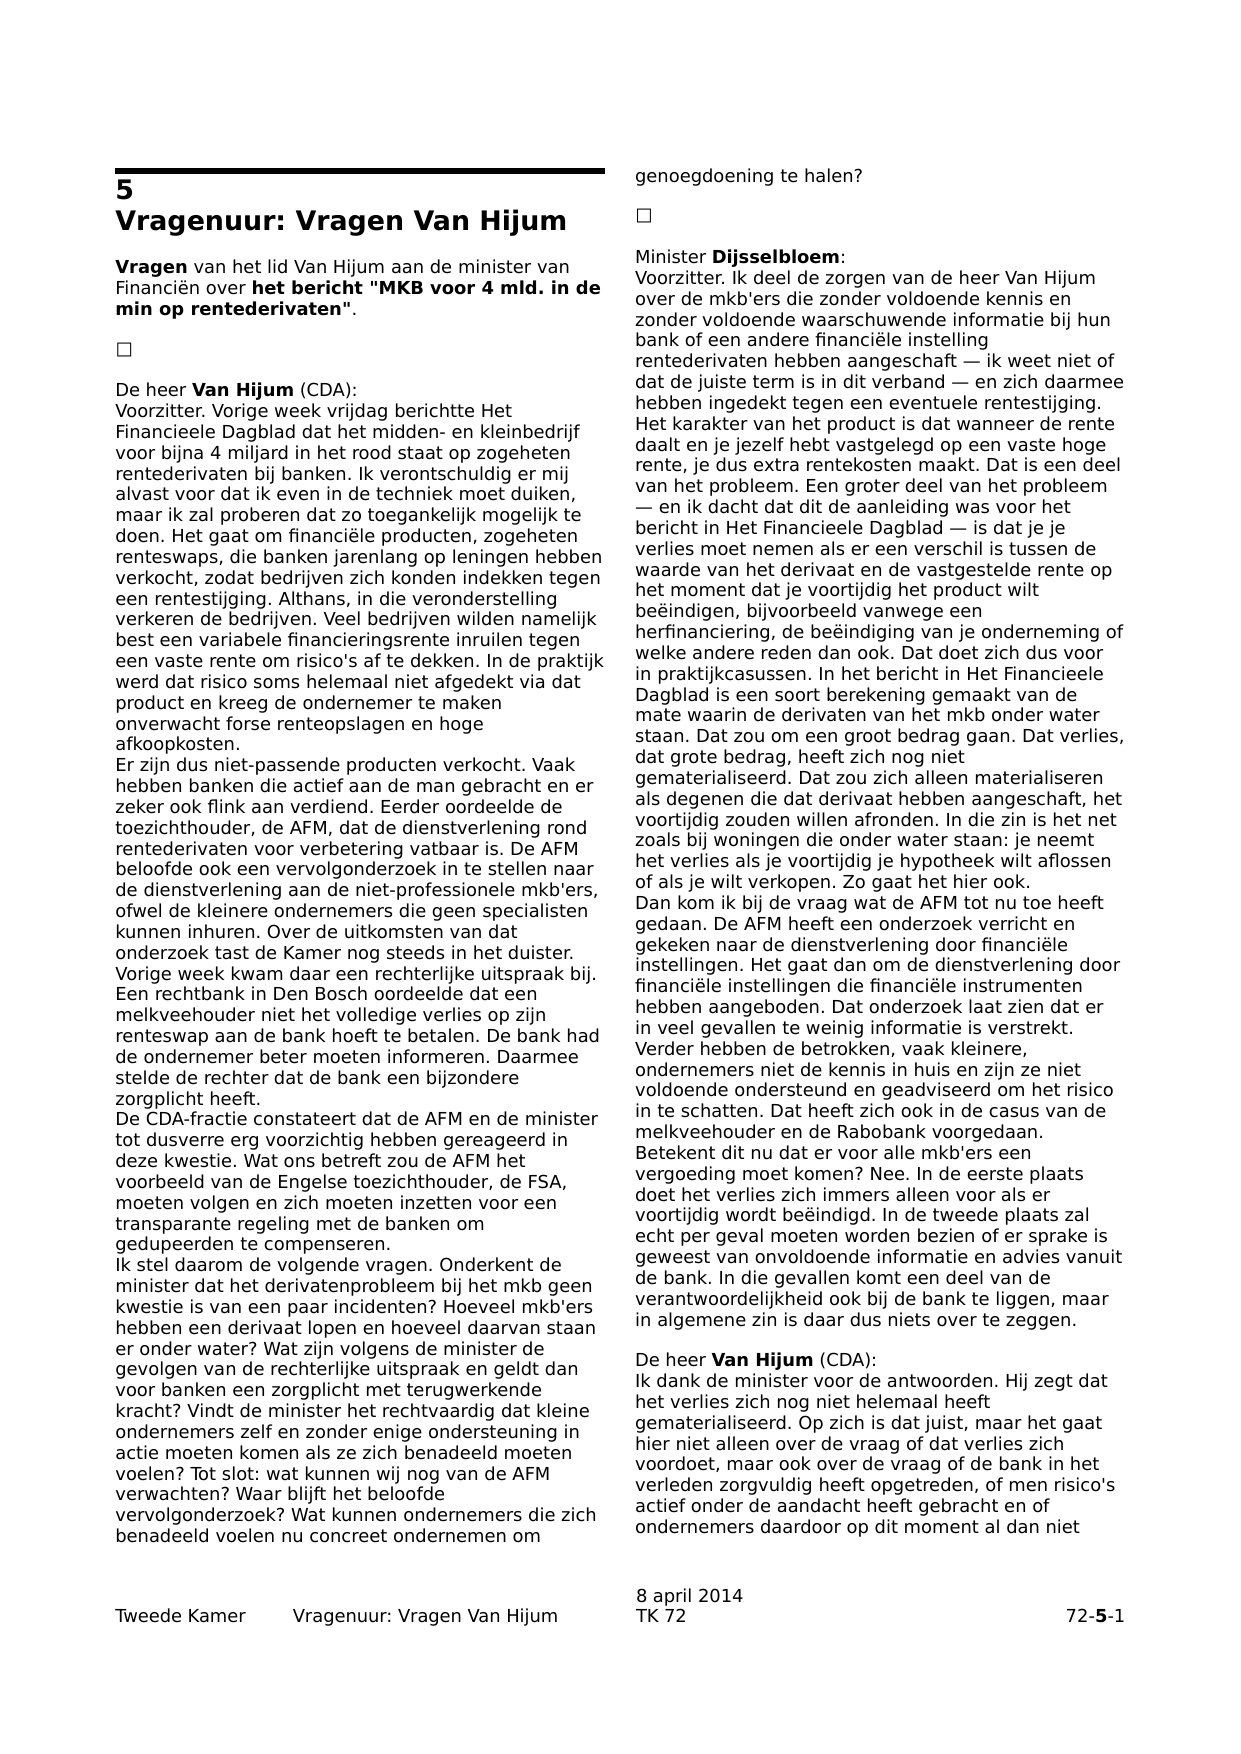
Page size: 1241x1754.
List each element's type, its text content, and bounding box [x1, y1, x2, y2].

text Ik dank de minister voor de antwoorden. Hij zegt dat het verlies zich nog niet helemaal heeft gematerialiseerd. Op zich is dat juist, maar het gaat hier niet alleen over de vraag of dat verlies zich voordoet, maar ook over de vraag of de bank in het verleden zorgvuldig heeft opgetreden, of men risico's actief onder de aandacht heeft gebracht en of ondernemers daardoor op dit moment al dan niet [635, 1371, 1125, 1537]
text Dan kom ik bij de vraag wat de AFM tot nu toe heeft gedaan. De AFM heeft een onderzoek verricht en gekeken naar de dienstverlening door financiële instellingen. Het gaat dan om de dienstverlening door financiële instellingen die financiële instrumenten hebben aangeboden. Dat onderzoek laat zien dat er in veel gevallen te weinig informatie is verstrekt. Verder hebben de betrokken, vaak kleinere, ondernemers niet de kennis in huis en zijn ze niet voldoende ondersteund en geadviseerd om het risico in te schatten. Dat heeft zich ook in de casus van de melkveehouder en de Rabobank voorgedaan. Betekent dit nu dat er voor alle mkb'ers een vergoeding moet komen? Nee. In de eerste plaats doet het verlies zich immers alleen voor als er voortijdig wordt beëindigd. In de tweede plaats zal echt per geval moeten worden bezien of er sprake is geweest van onvoldoende informatie en advies vanuit de bank. In die gevallen komt een deel van de verantwoordelijkheid ook bij de bank te liggen, maar in algemene zin is daar dus niets over te zeggen. [635, 893, 1125, 1330]
text Voorzitter. Ik deel de zorgen van de heer Van Hijum over de mkb'ers die zonder voldoende kennis en zonder voldoende waarschuwende informatie bij hun bank of een andere financiële instelling rentederivaten hebben aangeschaft — ik weet niet of dat de juiste term is in dit verband — en zich daarmee hebben ingedekt tegen een eventuele rentestijging. Het karakter van het product is dat wanneer de rente daalt en je jezelf hebt vastgelegd op een vaste hoge rente, je dus extra rentekosten maakt. Dat is een deel van het probleem. Een groter deel van het probleem — en ik dacht dat dit de aanleiding was voor het bericht in Het Financieele Dagblad — is dat je je verlies moet nemen als er een verschil is tussen de waarde van het derivaat en de vastgestelde rente op het moment dat je voortijdig het product wilt beëindigen, bijvoorbeeld vanwege een herfinanciering, de beëindiging van je onderneming of welke andere reden dan ook. Dat doet zich dus voor in praktijkcasussen. In het bericht in Het Financieele Dagblad is een soort berekening gemaakt van de mate waarin de derivaten van het mkb onder water staan. Dat zou om een groot bedrag gaan. Dat verlies, dat grote bedrag, heeft zich nog niet gematerialiseerd. Dat zou zich alleen materialiseren als degenen die dat derivaat hebben aangeschaft, het voortijdig zouden willen afronden. In die zin is het net zoals bij woningen die onder water staan: je neemt het verlies als je voortijdig je hypotheek wilt aflossen of als je wilt verkopen. Zo gaat het hier ook. [635, 268, 1125, 893]
text De CDA-fractie constateert dat de AFM en de minister tot dusverre erg voorzichtig hebben gereageerd in deze kwestie. Wat ons betreft zou de AFM het voorbeeld van de Engelse toezichthouder, de FSA, moeten volgen en zich moeten inzetten voor een transparante regeling met de banken om gedupeerden te compenseren. [115, 1109, 605, 1255]
text Voorzitter. Vorige week vrijdag berichtte Het Financieele Dagblad dat het midden- en kleinbedrijf voor bijna 4 miljard in het rood staat op zogeheten rentederivaten bij banken. Ik verontschuldig er mij alvast voor dat ik even in de techniek moet duiken, maar ik zal proberen dat zo toegankelijk mogelijk te doen. Het gaat om financiële producten, zogeheten renteswaps, die banken jarenlang op leningen hebben verkocht, zodat bedrijven zich konden indekken tegen een rentestijging. Althans, in die veronderstelling verkeren de bedrijven. Veel bedrijven wilden namelijk best een variabele financieringsrente inruilen tegen een vaste rente om risico's af te dekken. In de praktijk werd dat risico soms helemaal niet afgedekt via dat product en kreeg de ondernemer te maken onverwacht forse renteopslagen en hoge afkoopkosten. [115, 401, 605, 755]
text ⬜ [635, 206, 1125, 227]
text De heer Van Hijum (CDA): [115, 380, 605, 401]
text ⬜ [115, 339, 605, 360]
text genoegdoening te halen? [635, 165, 1125, 186]
text Minister Dijsselbloem: [635, 247, 1125, 268]
text De heer Van Hijum (CDA): [635, 1350, 1125, 1371]
title 5 Vragenuur: Vragen Van Hijum [115, 174, 605, 237]
text Ik stel daarom de volgende vragen. Onderkent de minister dat het derivatenprobleem bij het mkb geen kwestie is van een paar incidenten? Hoeveel mkb'ers hebben een derivaat lopen en hoeveel daarvan staan er onder water? Wat zijn volgens de minister de gevolgen van de rechterlijke uitspraak en geldt dan voor banken een zorgplicht met terugwerkende kracht? Vindt de minister het rechtvaardig dat kleine ondernemers zelf en zonder enige ondersteuning in actie moeten komen als ze zich benadeeld moeten voelen? Tot slot: wat kunnen wij nog van de AFM verwachten? Waar blijft het beloofde vervolgonderzoek? Wat kunnen ondernemers die zich benadeeld voelen nu concreet ondernemen om [115, 1255, 605, 1547]
text Vragen van het lid Van Hijum aan de minister van Financiën over het bericht "MKB voor 4 mld. in de min op rentederivaten". [115, 257, 605, 319]
text Er zijn dus niet-passende producten verkocht. Vaak hebben banken die actief aan de man gebracht en er zeker ook flink aan verdiend. Eerder oordeelde de toezichthouder, de AFM, dat de dienstverlening rond rentederivaten voor verbetering vatbaar is. De AFM beloofde ook een vervolgonderzoek in te stellen naar de dienstverlening aan de niet-professionele mkb'ers, ofwel de kleinere ondernemers die geen specialisten kunnen inhuren. Over de uitkomsten van dat onderzoek tast de Kamer nog steeds in het duister. Vorige week kwam daar een rechterlijke uitspraak bij. Een rechtbank in Den Bosch oordeelde dat een melkveehouder niet het volledige verlies op zijn renteswap aan de bank hoeft te betalen. De bank had de ondernemer beter moeten informeren. Daarmee stelde de rechter dat de bank een bijzondere zorgplicht heeft. [115, 755, 605, 1109]
